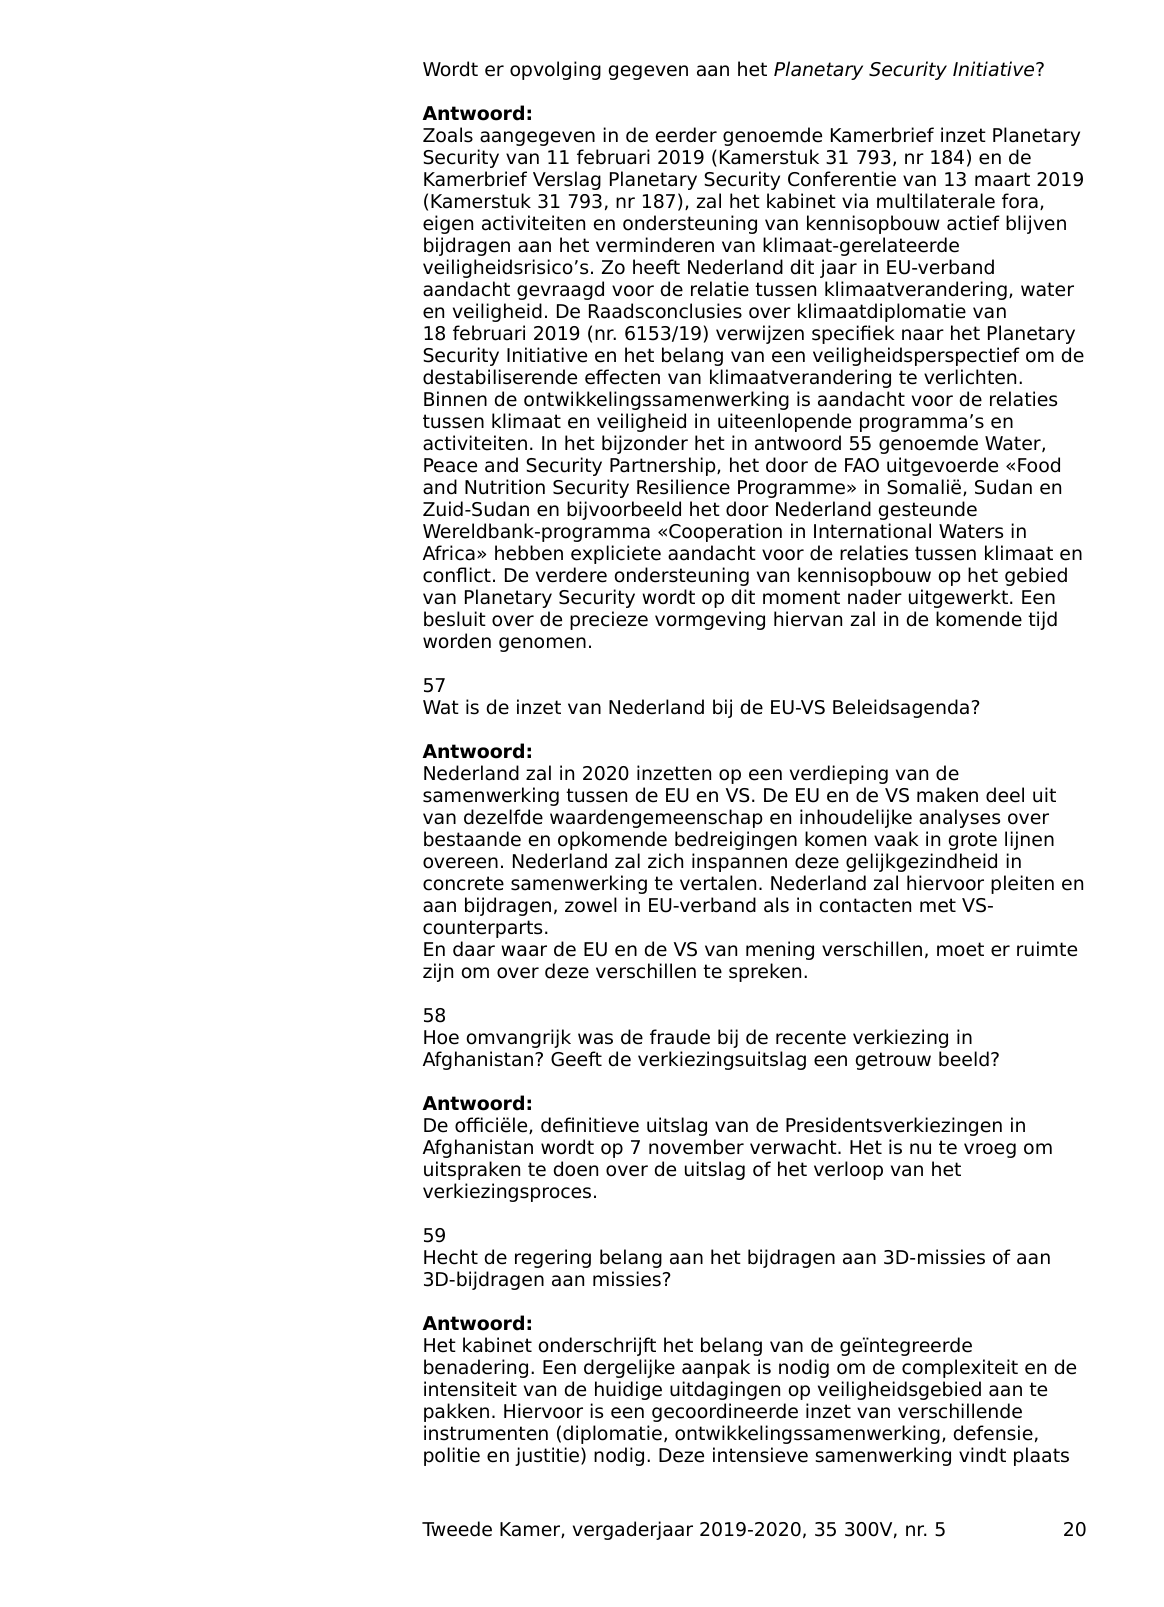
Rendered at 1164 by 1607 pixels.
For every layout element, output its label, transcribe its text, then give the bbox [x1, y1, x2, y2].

text Het kabinet onderschrijft het belang van de geïntegreerde benadering. Een dergelijke aanpak is nodig om de complexiteit en de intensiteit van de huidige uitdagingen op veiligheidsgebied aan te pakken. Hiervoor is een gecoordineerde inzet van verschillende instrumenten (diplomatie, ontwikkelingssamenwerking, defensie, politie en justitie) nodig. Deze intensieve samenwerking vindt plaats [422, 1335, 1087, 1467]
text Wat is de inzet van Nederland bij de EU-VS Beleidsagenda? [422, 697, 1087, 719]
text Antwoord: [422, 1093, 1087, 1115]
text Hecht de regering belang aan het bijdragen aan 3D-missies of aan 3D-bijdragen aan missies? [422, 1247, 1087, 1291]
text Antwoord: [422, 1313, 1087, 1335]
text 58 [422, 1005, 1087, 1027]
text Antwoord: [422, 741, 1087, 763]
text En daar waar de EU en de VS van mening verschillen, moet er ruimte zijn om over deze verschillen te spreken. [422, 939, 1087, 983]
text Zoals aangegeven in de eerder genoemde Kamerbrief inzet Planetary Security van 11 februari 2019 (Kamerstuk 31 793, nr 184) en de Kamerbrief Verslag Planetary Security Conferentie van 13 maart 2019 (Kamerstuk 31 793, nr 187), zal het kabinet via multilaterale fora, eigen activiteiten en ondersteuning van kennisopbouw actief blijven bijdragen aan het verminderen van klimaat-gerelateerde veiligheidsrisico’s. Zo heeft Nederland dit jaar in EU-verband aandacht gevraagd voor de relatie tussen klimaatverandering, water en veiligheid. De Raadsconclusies over klimaatdiplomatie van 18 februari 2019 (nr. 6153/19) verwijzen specifiek naar het Planetary Security Initiative en het belang van een veiligheidsperspectief om de destabiliserende effecten van klimaatverandering te verlichten. Binnen de ontwikkelingssamenwerking is aandacht voor de relaties tussen klimaat en veiligheid in uiteenlopende programma’s en activiteiten. In het bijzonder het in antwoord 55 genoemde Water, Peace and Security Partnership, het door de FAO uitgevoerde «Food and Nutrition Security Resilience Programme» in Somalië, Sudan en Zuid-Sudan en bijvoorbeeld het door Nederland gesteunde Wereldbank-programma «Cooperation in International Waters in Africa» hebben expliciete aandacht voor de relaties tussen klimaat en conflict. De verdere ondersteuning van kennisopbouw op het gebied van Planetary Security wordt op dit moment nader uitgewerkt. Een besluit over de precieze vormgeving hiervan zal in de komende tijd worden genomen. [422, 125, 1087, 653]
text Nederland zal in 2020 inzetten op een verdieping van de samenwerking tussen de EU en VS. De EU en de VS maken deel uit van dezelfde waardengemeenschap en inhoudelijke analyses over bestaande en opkomende bedreigingen komen vaak in grote lijnen overeen. Nederland zal zich inspannen deze gelijkgezindheid in concrete samenwerking te vertalen. Nederland zal hiervoor pleiten en aan bijdragen, zowel in EU-verband als in contacten met VS-counterparts. [422, 763, 1087, 939]
text 57 [422, 675, 1087, 697]
text Antwoord: [422, 103, 1087, 125]
text 59 [422, 1225, 1087, 1247]
text De officiële, definitieve uitslag van de Presidentsverkiezingen in Afghanistan wordt op 7 november verwacht. Het is nu te vroeg om uitspraken te doen over de uitslag of het verloop van het verkiezingsproces. [422, 1115, 1087, 1203]
text Wordt er opvolging gegeven aan het Planetary Security Initiative? [422, 59, 1087, 81]
text Hoe omvangrijk was de fraude bij de recente verkiezing in Afghanistan? Geeft de verkiezingsuitslag een getrouw beeld? [422, 1027, 1087, 1071]
